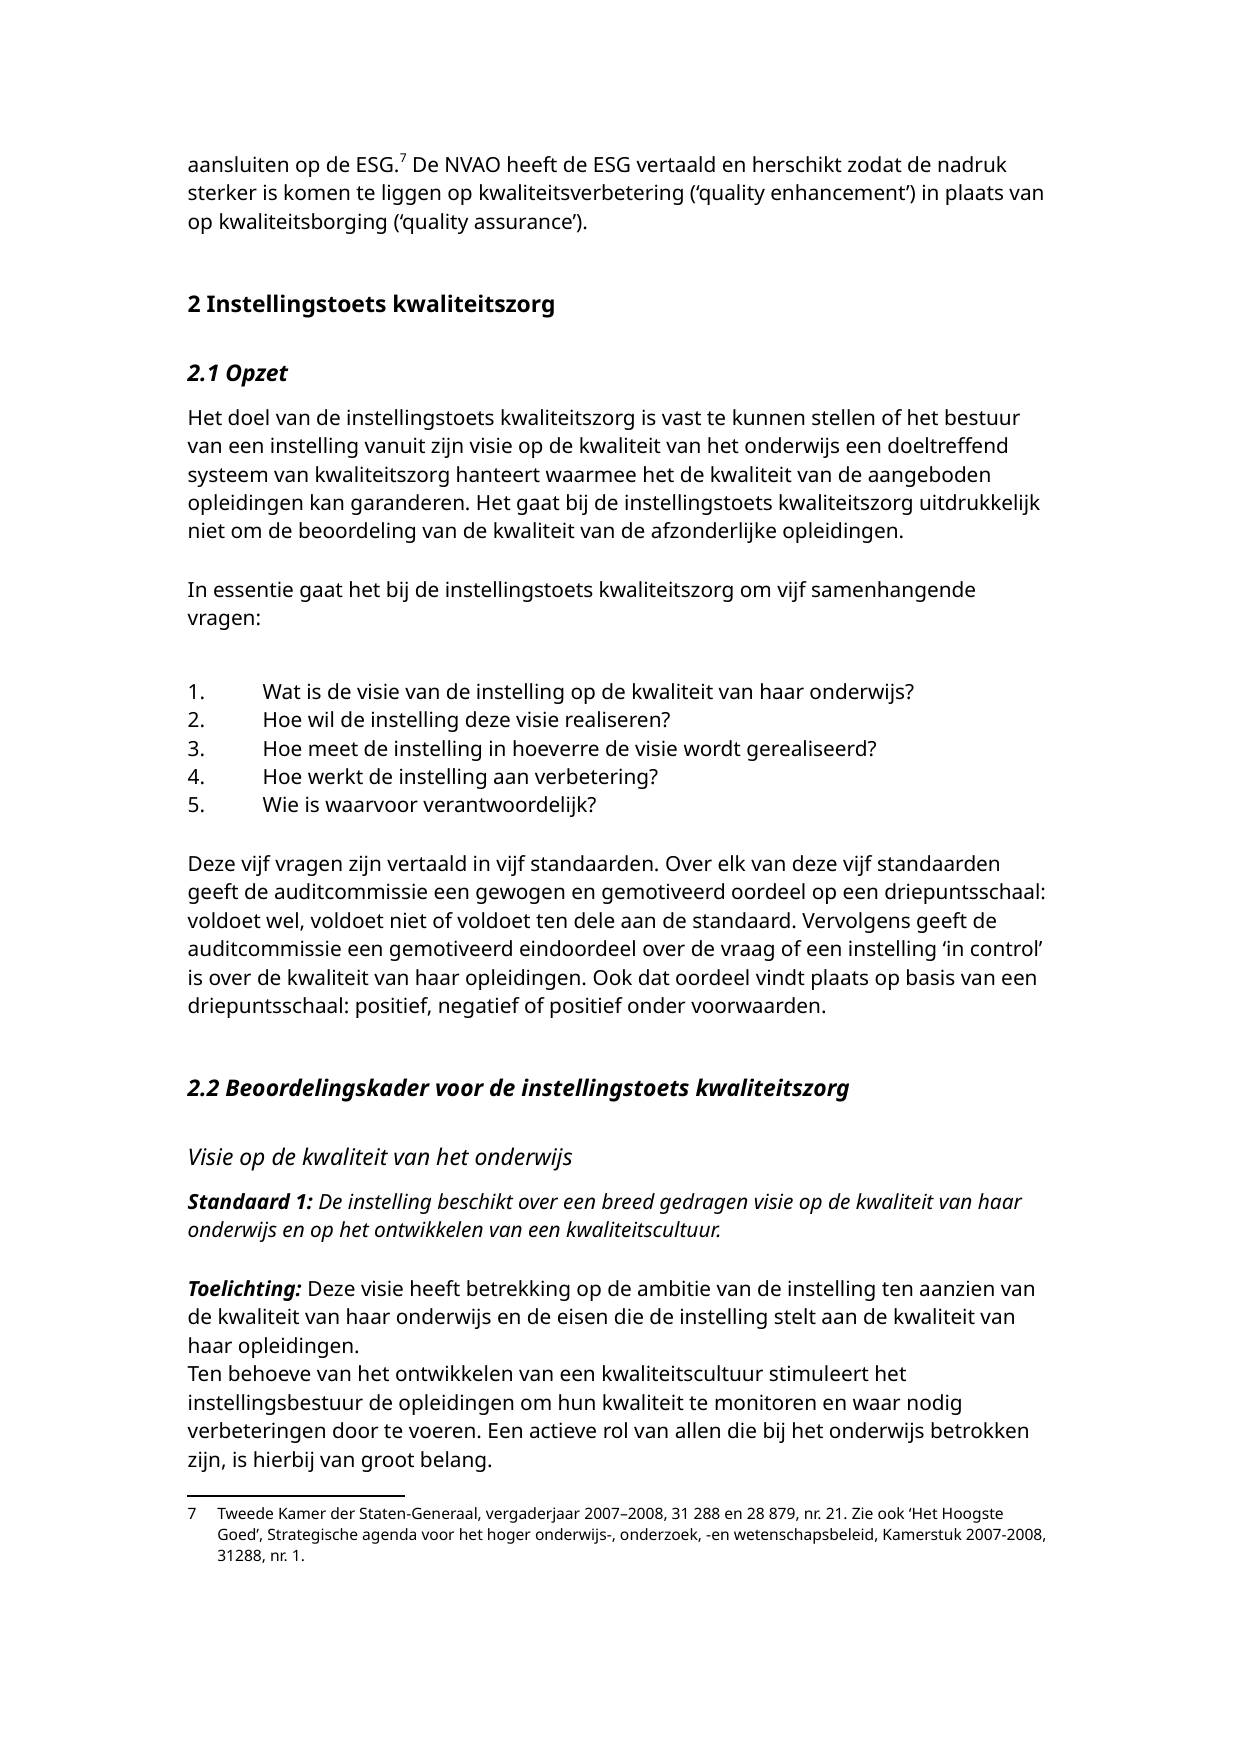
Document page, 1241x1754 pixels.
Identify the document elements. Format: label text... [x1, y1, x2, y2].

text Ten behoeve van het ontwikkelen van een kwaliteitscultuur stimuleert het instellingsbestuur de opleidingen om hun kwaliteit te monitoren en waar nodig verbeteringen door te voeren. Een actieve rol van allen die bij het onderwijs betrokken zijn, is hierbij van groot belang. [187, 1359, 1053, 1473]
list Wat is de visie van de instelling op de kwaliteit van haar onderwijs? [187, 677, 1053, 705]
text Het doel van de instellingstoets kwaliteitszorg is vast te kunnen stellen of het bestuur van een instelling vanuit zijn visie op de kwaliteit van het onderwijs een doeltreffend systeem van kwaliteitszorg hanteert waarmee het de kwaliteit van de aangeboden opleidingen kan garanderen. Het gaat bij de instellingstoets kwaliteitszorg uitdrukkelijk niet om de beoordeling van de kwaliteit van de afzonderlijke opleidingen. [187, 403, 1053, 545]
text In essentie gaat het bij de instellingstoets kwaliteitszorg om vijf samenhangende vragen: [187, 575, 1053, 632]
subtitle 2.1 Opzet [187, 357, 1053, 388]
text Tweede Kamer der Staten-Generaal, vergaderjaar 2007–2008, 31 288 en 28 879, nr. 21. Zie ook ‘Het Hoogste Goed’, Strategische agenda voor het hoger onderwijs-, onderzoek, -en wetenschapsbeleid, Kamerstuk 2007-2008, 31288, nr. 1. [187, 1481, 1053, 1566]
list Hoe meet de instelling in hoeverre de visie wordt gerealiseerd? [187, 734, 1053, 762]
list Wie is waarvoor verantwoordelijk? [187, 791, 1053, 819]
text Standaard 1: De instelling beschikt over een breed gedragen visie op de kwaliteit van haar onderwijs en op het ontwikkelen van een kwaliteitscultuur. [187, 1187, 1053, 1244]
list Hoe werkt de instelling aan verbetering? [187, 762, 1053, 791]
text Deze vijf vragen zijn vertaald in vijf standaarden. Over elk van deze vijf standaarden geeft de auditcommissie een gewogen en gemotiveerd oordeel op een driepuntsschaal: voldoet wel, voldoet niet of voldoet ten dele aan de standaard. Vervolgens geeft de auditcommissie een gemotiveerd eindoordeel over de vraag of een instelling ‘in control’ is over de kwaliteit van haar opleidingen. Ook dat oordeel vindt plaats op basis van een driepuntsschaal: positief, negatief of positief onder voorwaarden. [187, 849, 1053, 1020]
subtitle 2 Instellingstoets kwaliteitszorg [187, 288, 1053, 319]
text Toelichting: Deze visie heeft betrekking op de ambitie van de instelling ten aanzien van de kwaliteit van haar onderwijs en de eisen die de instelling stelt aan de kwaliteit van haar opleidingen. [187, 1274, 1053, 1359]
subtitle Visie op de kwaliteit van het onderwijs [187, 1141, 1053, 1172]
subtitle 2.2 Beoordelingskader voor de instellingstoets kwaliteitszorg [187, 1072, 1053, 1103]
list Hoe wil de instelling deze visie realiseren? [187, 705, 1053, 734]
text aansluiten op de ESG. De NVAO heeft de ESG vertaald en herschikt zodat de nadruk sterker is komen te liggen op kwaliteitsverbetering (‘quality enhancement’) in plaats van op kwaliteitsborging (‘quality assurance’). [187, 150, 1053, 235]
